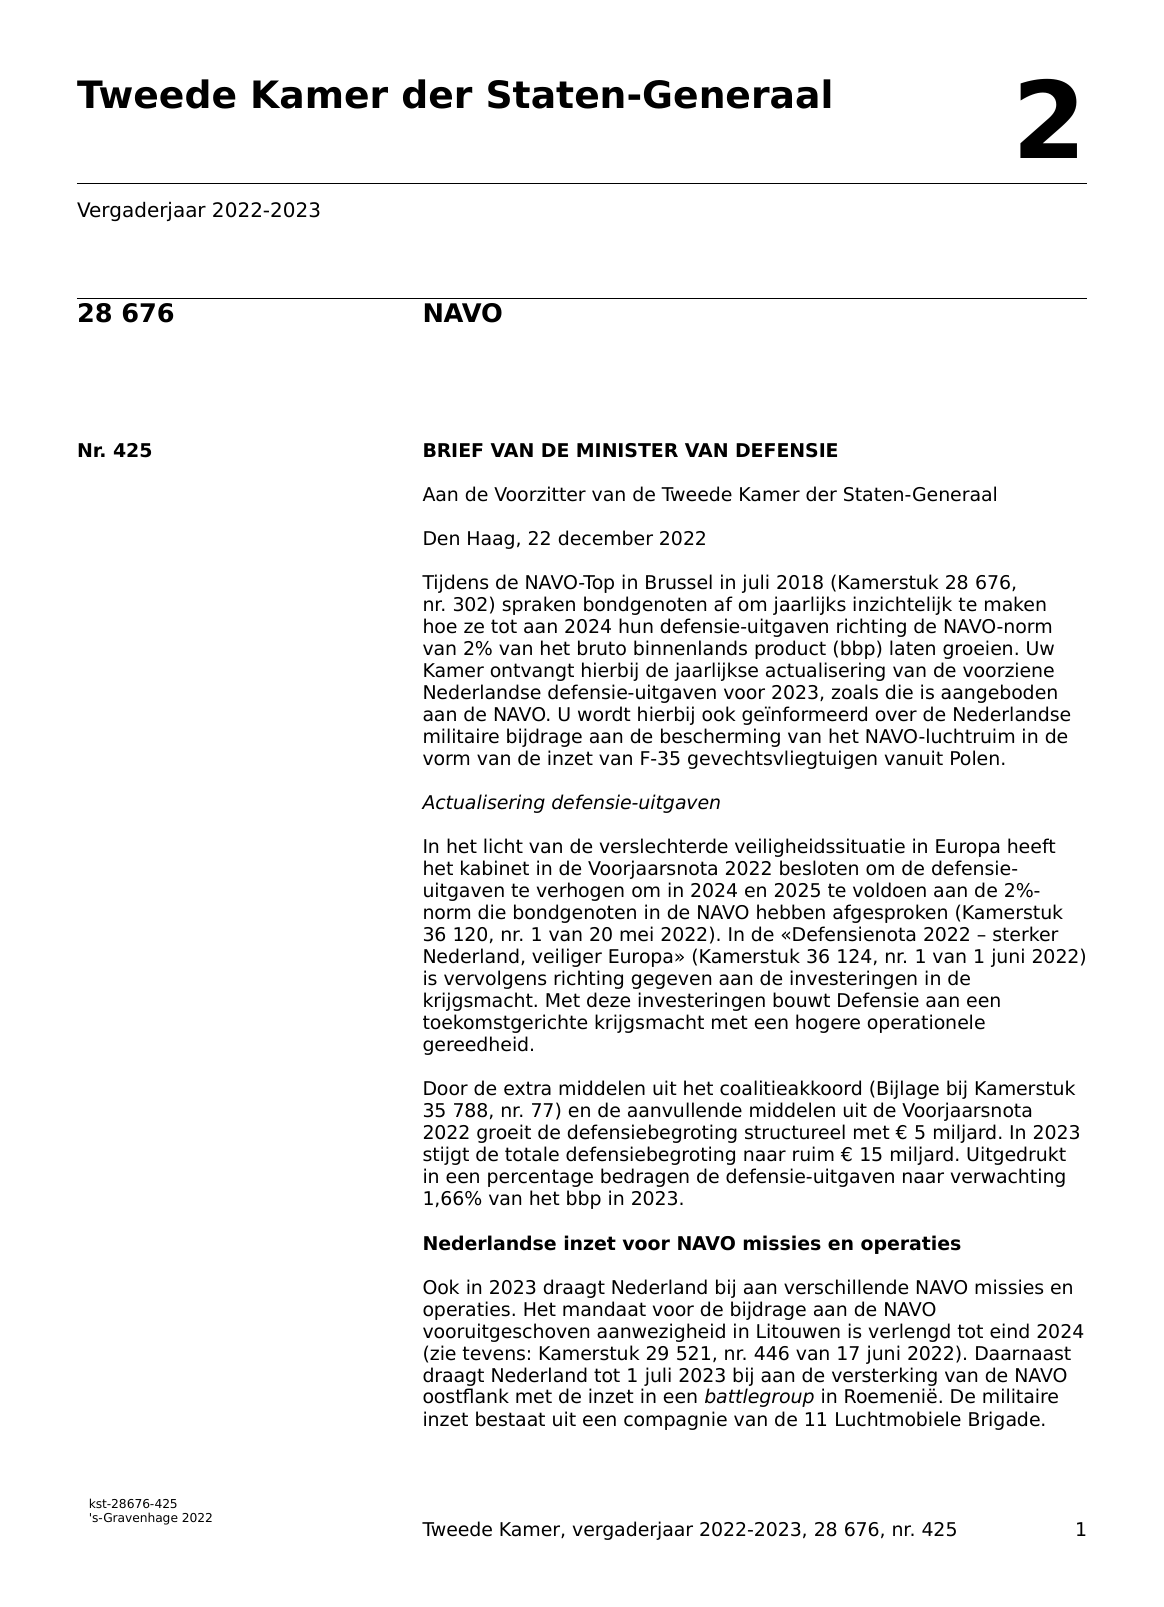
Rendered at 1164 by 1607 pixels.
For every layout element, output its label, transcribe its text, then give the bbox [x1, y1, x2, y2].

subtitle 28 676 NAVO [77, 299, 1087, 329]
text In het licht van de verslechterde veiligheidssituatie in Europa heeft het kabinet in de Voorjaarsnota 2022 besloten om de defensie-uitgaven te verhogen om in 2024 en 2025 te voldoen aan de 2%-norm die bondgenoten in de NAVO hebben afgesproken (Kamerstuk 36 120, nr. 1 van 20 mei 2022). In de «Defensienota 2022 – sterker Nederland, veiliger Europa» (Kamerstuk 36 124, nr. 1 van 1 juni 2022) is vervolgens richting gegeven aan de investeringen in de krijgsmacht. Met deze investeringen bouwt Defensie aan een toekomstgerichte krijgsmacht met een hogere operationele gereedheid. [422, 836, 1087, 1056]
text Door de extra middelen uit het coalitieakkoord (Bijlage bij Kamerstuk 35 788, nr. 77) en de aanvullende middelen uit de Voorjaarsnota 2022 groeit de defensiebegroting structureel met € 5 miljard. In 2023 stijgt de totale defensiebegroting naar ruim € 15 miljard. Uitgedrukt in een percentage bedragen de defensie-uitgaven naar verwachting 1,66% van het bbp in 2023. [422, 1078, 1087, 1210]
text kst-28676-425 [88, 1497, 323, 1511]
subtitle Actualisering defensie-uitgaven [422, 792, 1087, 814]
subtitle Nr. 425 BRIEF VAN DE MINISTER VAN DEFENSIE [77, 440, 1087, 462]
text Aan de Voorzitter van de Tweede Kamer der Staten-Generaal [422, 484, 1087, 506]
text Den Haag, 22 december 2022 [422, 528, 1087, 550]
text 's-Gravenhage 2022 [88, 1511, 323, 1525]
table_header 2 [886, 59, 1087, 183]
text Tijdens de NAVO-Top in Brussel in juli 2018 (Kamerstuk 28 676, nr. 302) spraken bondgenoten af om jaarlijks inzichtelijk te maken hoe ze tot aan 2024 hun defensie-uitgaven richting de NAVO-norm van 2% van het bruto binnenlands product (bbp) laten groeien. Uw Kamer ontvangt hierbij de jaarlijkse actualisering van de voorziene Nederlandse defensie-uitgaven voor 2023, zoals die is aangeboden aan de NAVO. U wordt hierbij ook geïnformeerd over de Nederlandse militaire bijdrage aan de bescherming van het NAVO-luchtruim in de vorm van de inzet van F-35 gevechtsvliegtuigen vanuit Polen. [422, 572, 1087, 770]
table_cell Vergaderjaar 2022-2023 [77, 184, 1087, 298]
table_header Tweede Kamer der Staten-Generaal [77, 59, 886, 183]
text Ook in 2023 draagt Nederland bij aan verschillende NAVO missies en operaties. Het mandaat voor de bijdrage aan de NAVO vooruitgeschoven aanwezigheid in Litouwen is verlengd tot eind 2024 (zie tevens: Kamerstuk 29 521, nr. 446 van 17 juni 2022). Daarnaast draagt Nederland tot 1 juli 2023 bij aan de versterking van de NAVO oostflank met de inzet in een battlegroup in Roemenië. De militaire inzet bestaat uit een compagnie van de 11 Luchtmobiele Brigade. [422, 1277, 1087, 1430]
subtitle Nederlandse inzet voor NAVO missies en operaties [422, 1232, 1087, 1254]
